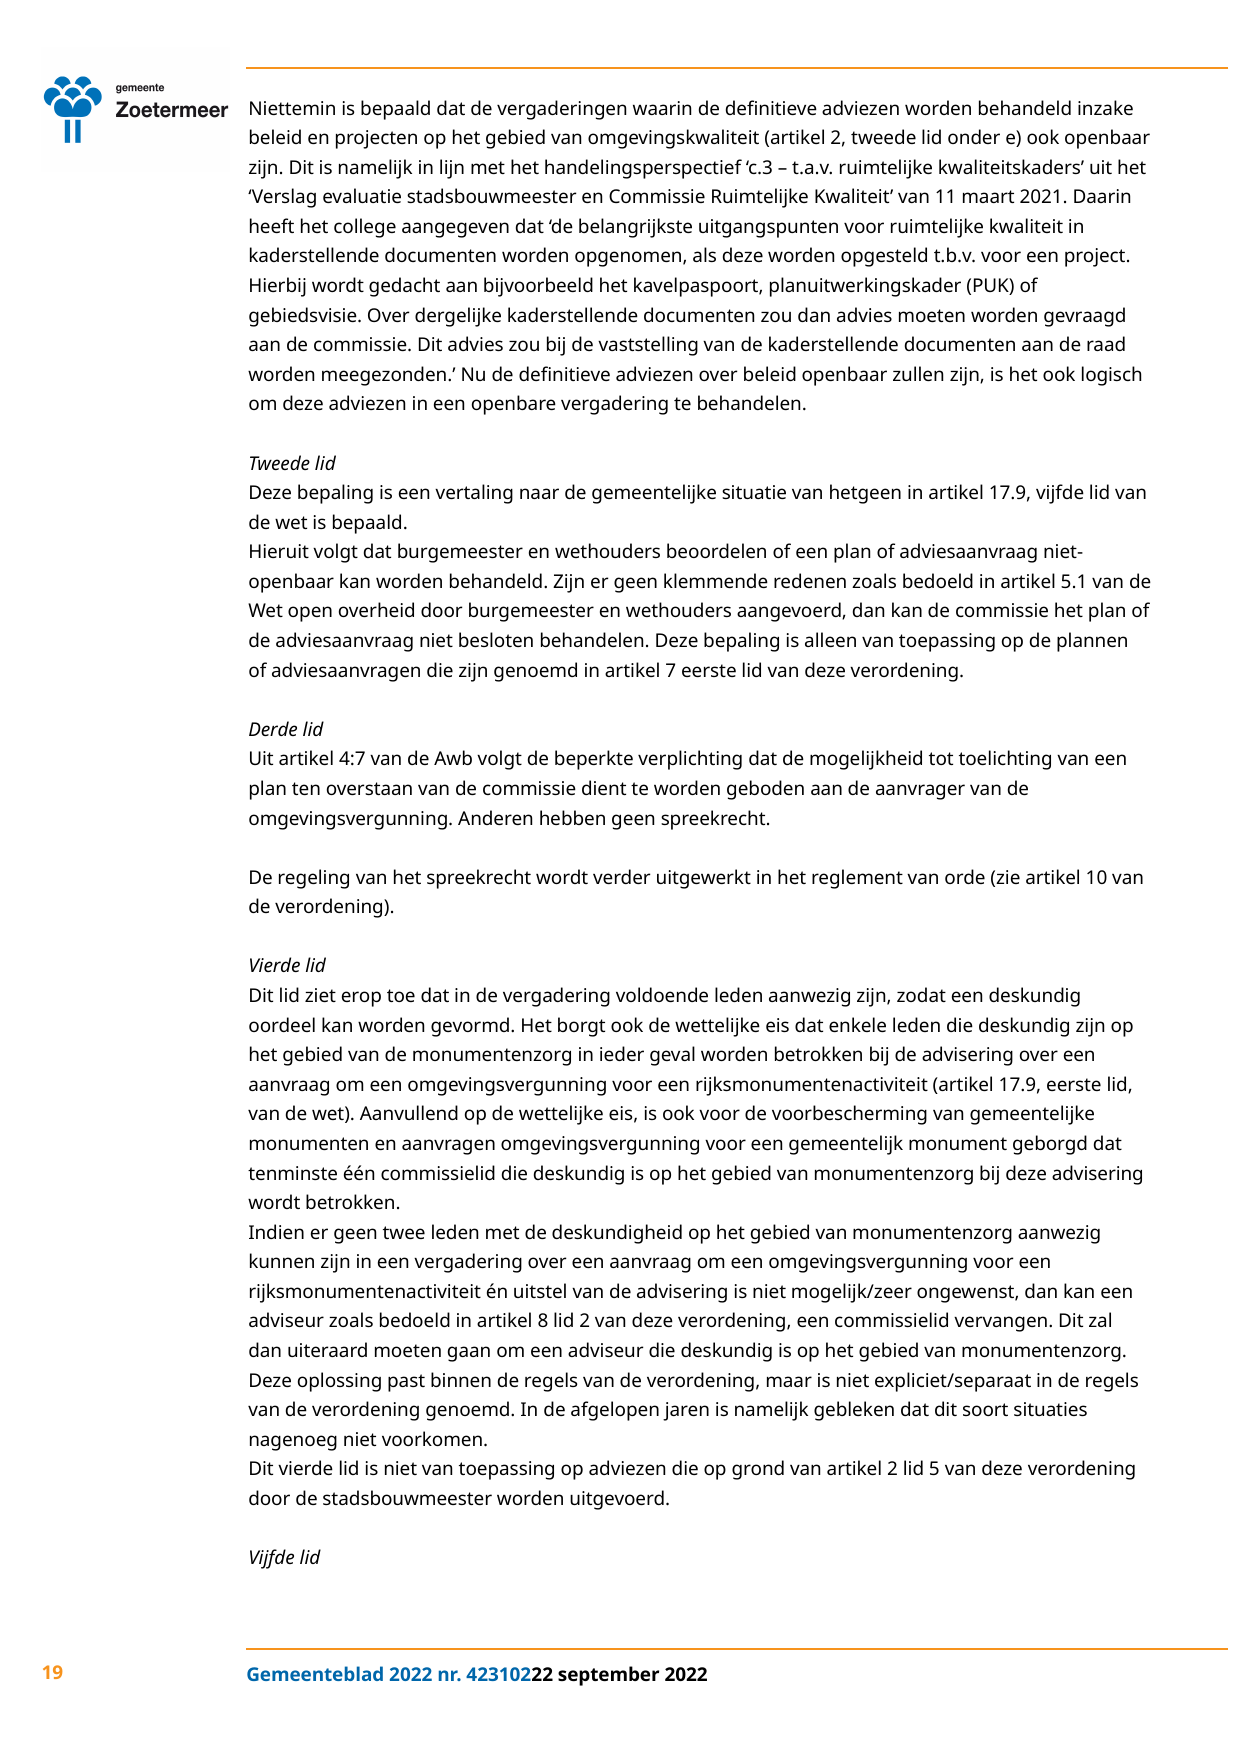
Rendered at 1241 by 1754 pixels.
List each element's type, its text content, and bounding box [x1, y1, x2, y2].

text Niettemin is bepaald dat de vergaderingen waarin de definitieve adviezen worden behandeld inzake beleid en projecten op het gebied van omgevingskwaliteit (artikel 2, tweede lid onder e) ook openbaar zijn. Dit is namelijk in lijn met het handelingsperspectief ‘c.3 – t.a.v. ruimtelijke kwaliteitskaders’ uit het ‘Verslag evaluatie stadsbouwmeester en Commissie Ruimtelijke Kwaliteit’ van 11 maart 2021. Daarin heeft het college aangegeven dat ‘de belangrijkste uitgangspunten voor ruimtelijke kwaliteit in kaderstellende documenten worden opgenomen, als deze worden opgesteld t.b.v. voor een project. Hierbij wordt gedacht aan bijvoorbeeld het kavelpaspoort, planuitwerkingskader (PUK) of gebiedsvisie. Over dergelijke kaderstellende documenten zou dan advies moeten worden gevraagd aan de commissie. Dit advies zou bij de vaststelling van de kaderstellende documenten aan de raad worden meegezonden.’ Nu de definitieve adviezen over beleid openbaar zullen zijn, is het ook logisch om deze adviezen in een openbare vergadering te behandelen. [248, 95, 1152, 416]
text Dit lid ziet erop toe dat in de vergadering voldoende leden aanwezig zijn, zodat een deskundig oordeel kan worden gevormd. Het borgt ook de wettelijke eis dat enkele leden die deskundig zijn op het gebied van de monumentenzorg in ieder geval worden betrokken bij de advisering over een aanvraag om een omgevingsvergunning voor een rijksmonumentenactiviteit (artikel 17.9, eerste lid, van de wet). Aanvullend op de wettelijke eis, is ook voor de voorbescherming van gemeentelijke monumenten en aanvragen omgevingsvergunning voor een gemeentelijk monument geborgd dat tenminste één commissielid die deskundig is op het gebied van monumentenzorg bij deze advisering wordt betrokken. [248, 982, 1152, 1215]
text De regeling van het spreekrecht wordt verder uitgewerkt in het reglement van orde (zie artikel 10 van de verordening). [248, 864, 1152, 919]
text Tweede lid [248, 450, 1152, 476]
text Derde lid [248, 716, 1152, 742]
text Indien er geen twee leden met de deskundigheid op het gebied van monumentenzorg aanwezig kunnen zijn in een vergadering over een aanvraag om een omgevingsvergunning voor een rijksmonumentenactiviteit én uitstel van de advisering is niet mogelijk/zeer ongewenst, dan kan een adviseur zoals bedoeld in artikel 8 lid 2 van deze verordening, een commissielid vervangen. Dit zal dan uiteraard moeten gaan om een adviseur die deskundig is op het gebied van monumentenzorg. Deze oplossing past binnen de regels van de verordening, maar is niet expliciet/separaat in de regels van de verordening genoemd. In de afgelopen jaren is namelijk gebleken dat dit soort situaties nagenoeg niet voorkomen. [248, 1219, 1152, 1452]
text Dit vierde lid is niet van toepassing op adviezen die op grond van artikel 2 lid 5 van deze verordening door de stadsbouwmeester worden uitgevoerd. [248, 1456, 1152, 1511]
text Vijfde lid [248, 1544, 1152, 1570]
text Deze bepaling is een vertaling naar de gemeentelijke situatie van hetgeen in artikel 17.9, vijfde lid van de wet is bepaald. [248, 479, 1152, 535]
picture [41, 47, 231, 172]
text Vierde lid [248, 953, 1152, 978]
text Hieruit volgt dat burgemeester en wethouders beoordelen of een plan of adviesaanvraag niet-openbaar kan worden behandeld. Zijn er geen klemmende redenen zoals bedoeld in artikel 5.1 van de Wet open overheid door burgemeester en wethouders aangevoerd, dan kan de commissie het plan of de adviesaanvraag niet besloten behandelen. Deze bepaling is alleen van toepassing op de plannen of adviesaanvragen die zijn genoemd in artikel 7 eerste lid van deze verordening. [248, 538, 1152, 683]
text Uit artikel 4:7 van de Awb volgt de beperkte verplichting dat de mogelijkheid tot toelichting van een plan ten overstaan van de commissie dient te worden geboden aan de aanvrager van de omgevingsvergunning. Anderen hebben geen spreekrecht. [248, 746, 1152, 831]
